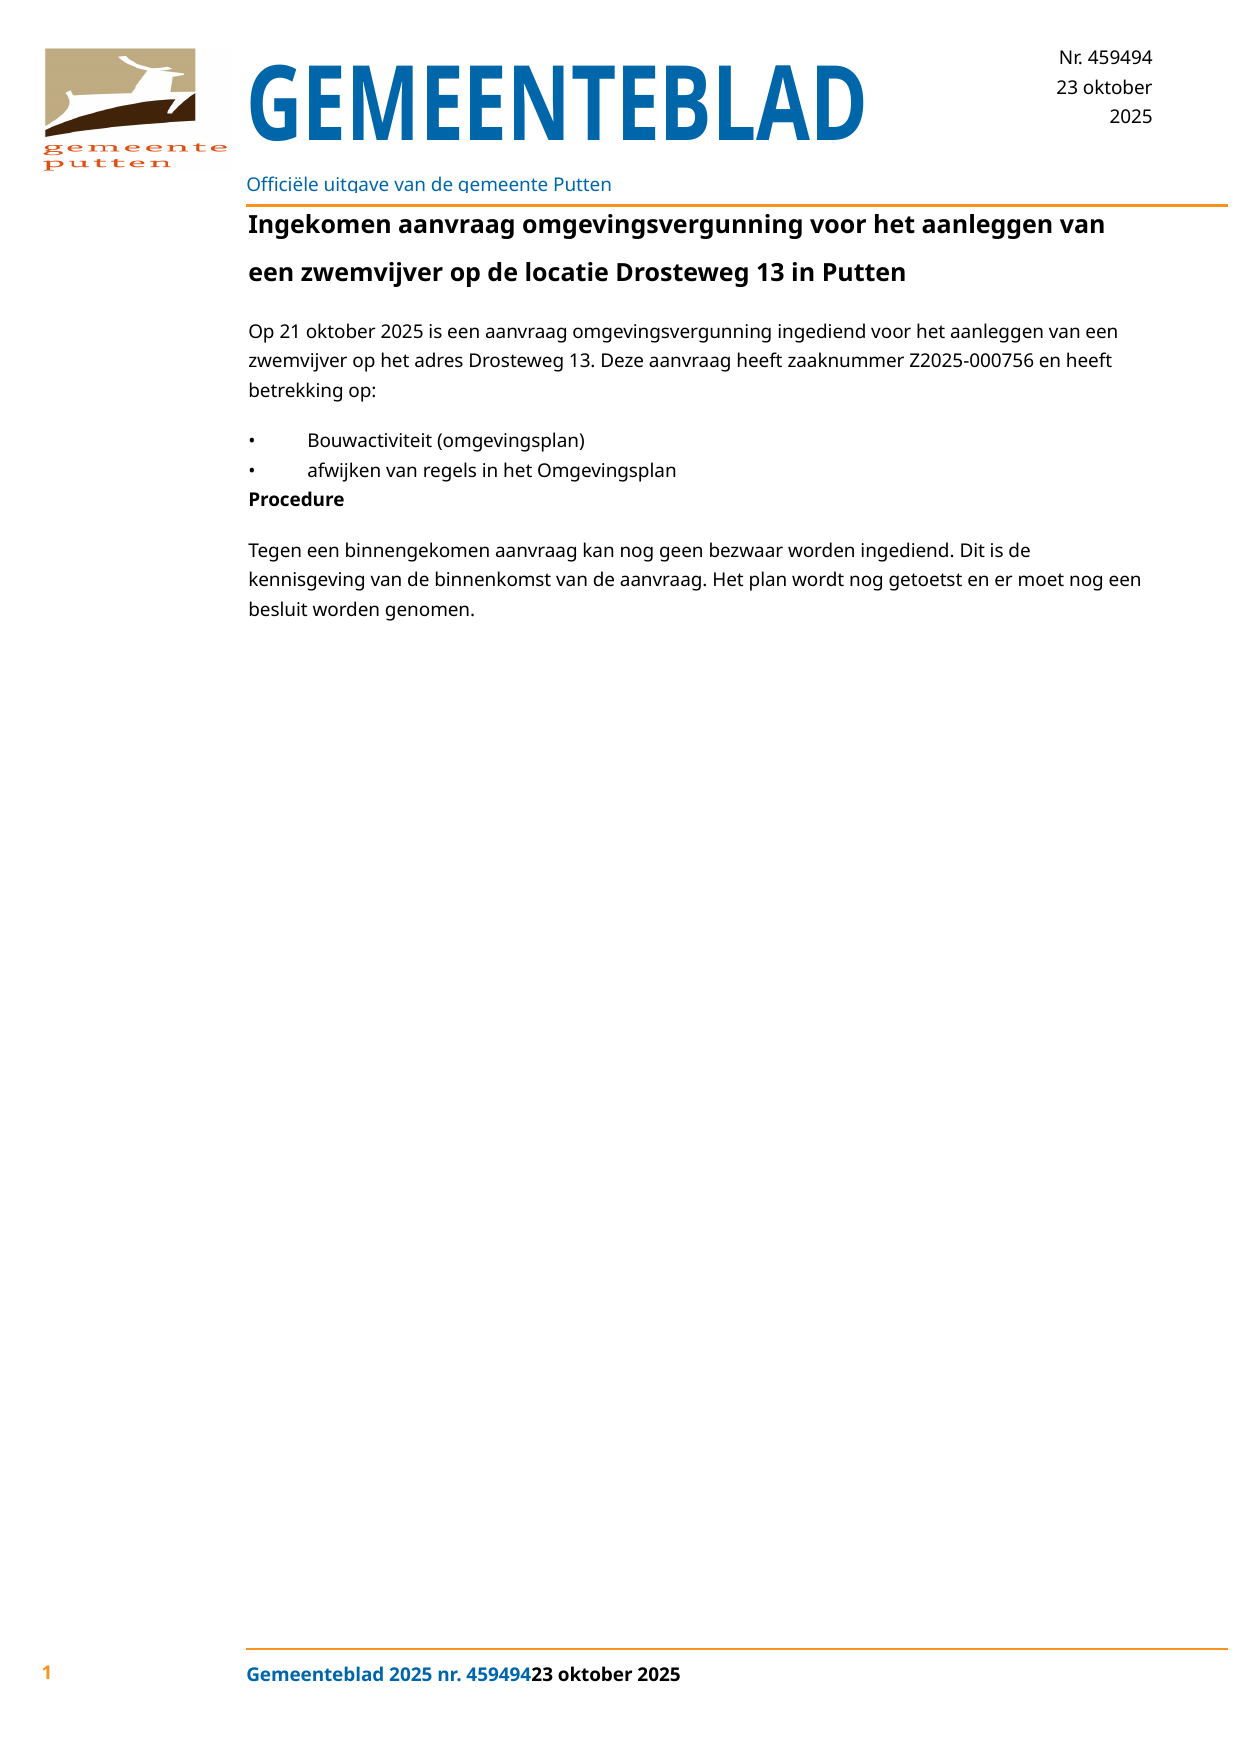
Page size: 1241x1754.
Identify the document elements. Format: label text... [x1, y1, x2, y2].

picture [41, 47, 231, 172]
text Ingekomen aanvraag omgevingsvergunning voor het aanleggen van een zwemvijver op de locatie Drosteweg 13 in Putten [248, 207, 1152, 288]
text Op 21 oktober 2025 is een aanvraag omgevingsvergunning ingediend voor het aanleggen van een zwemvijver op het adres Drosteweg 13. Deze aanvraag heeft zaaknummer Z2025-000756 en heeft betrekking op: [248, 318, 1152, 403]
text Procedure [248, 487, 1152, 512]
list Bouwactiviteit (omgevingsplan) [248, 427, 1152, 453]
text Tegen een binnengekomen aanvraag kan nog geen bezwaar worden ingediend. Dit is de kennisgeving van de binnenkomst van de aanvraag. Het plan wordt nog getoetst en er moet nog een besluit worden genomen. [248, 537, 1152, 622]
list afwijken van regels in het Omgevingsplan [248, 457, 1152, 483]
